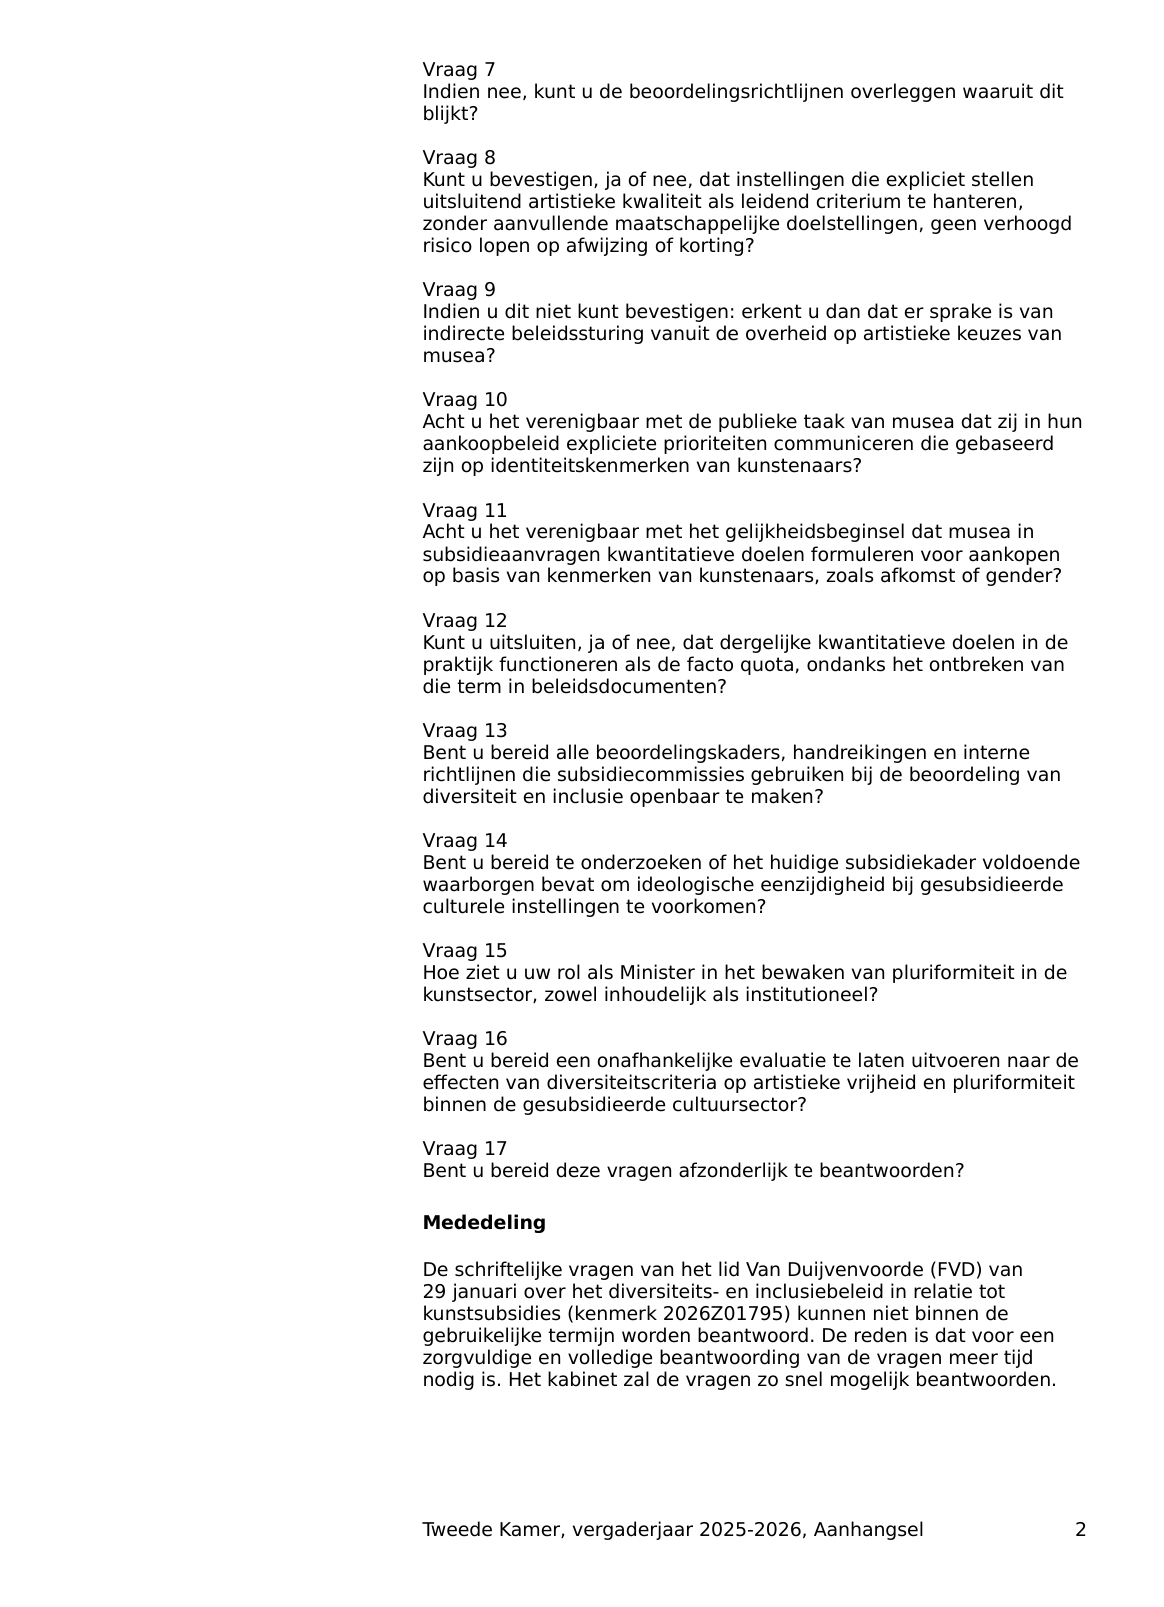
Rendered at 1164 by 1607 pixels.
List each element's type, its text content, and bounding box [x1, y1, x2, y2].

text Vraag 14 [422, 830, 1087, 852]
text Acht u het verenigbaar met het gelijkheidsbeginsel dat musea in subsidieaanvragen kwantitatieve doelen formuleren voor aankopen op basis van kenmerken van kunstenaars, zoals afkomst of gender? [422, 521, 1087, 587]
text Kunt u bevestigen, ja of nee, dat instellingen die expliciet stellen uitsluitend artistieke kwaliteit als leidend criterium te hanteren, zonder aanvullende maatschappelijke doelstellingen, geen verhoogd risico lopen op afwijzing of korting? [422, 169, 1087, 257]
text Vraag 9 [422, 279, 1087, 301]
text Bent u bereid een onafhankelijke evaluatie te laten uitvoeren naar de effecten van diversiteitscriteria op artistieke vrijheid en pluriformiteit binnen de gesubsidieerde cultuursector? [422, 1050, 1087, 1116]
text Indien u dit niet kunt bevestigen: erkent u dan dat er sprake is van indirecte beleidssturing vanuit de overheid op artistieke keuzes van musea? [422, 301, 1087, 367]
subtitle Mededeling [422, 1212, 1087, 1234]
text Vraag 11 [422, 499, 1087, 521]
text Bent u bereid te onderzoeken of het huidige subsidiekader voldoende waarborgen bevat om ideologische eenzijdigheid bij gesubsidieerde culturele instellingen te voorkomen? [422, 852, 1087, 918]
text Vraag 7 [422, 59, 1087, 81]
text Bent u bereid alle beoordelingskaders, handreikingen en interne richtlijnen die subsidiecommissies gebruiken bij de beoordeling van diversiteit en inclusie openbaar te maken? [422, 742, 1087, 808]
text Vraag 15 [422, 940, 1087, 962]
text Acht u het verenigbaar met de publieke taak van musea dat zij in hun aankoopbeleid expliciete prioriteiten communiceren die gebaseerd zijn op identiteitskenmerken van kunstenaars? [422, 411, 1087, 477]
text Vraag 16 [422, 1028, 1087, 1050]
text Vraag 12 [422, 609, 1087, 632]
text Bent u bereid deze vragen afzonderlijk te beantwoorden? [422, 1160, 1087, 1182]
text Kunt u uitsluiten, ja of nee, dat dergelijke kwantitatieve doelen in de praktijk functioneren als de facto quota, ondanks het ontbreken van die term in beleidsdocumenten? [422, 632, 1087, 697]
text Vraag 13 [422, 720, 1087, 742]
text Hoe ziet u uw rol als Minister in het bewaken van pluriformiteit in de kunstsector, zowel inhoudelijk als institutioneel? [422, 962, 1087, 1006]
text Vraag 17 [422, 1138, 1087, 1160]
text Vraag 10 [422, 389, 1087, 411]
text Indien nee, kunt u de beoordelingsrichtlijnen overleggen waaruit dit blijkt? [422, 81, 1087, 125]
text De schriftelijke vragen van het lid Van Duijvenvoorde (FVD) van 29 januari over het diversiteits- en inclusiebeleid in relatie tot kunstsubsidies (kenmerk 2026Z01795) kunnen niet binnen de gebruikelijke termijn worden beantwoord. De reden is dat voor een zorgvuldige en volledige beantwoording van de vragen meer tijd nodig is. Het kabinet zal de vragen zo snel mogelijk beantwoorden. [422, 1259, 1087, 1391]
text Vraag 8 [422, 147, 1087, 169]
